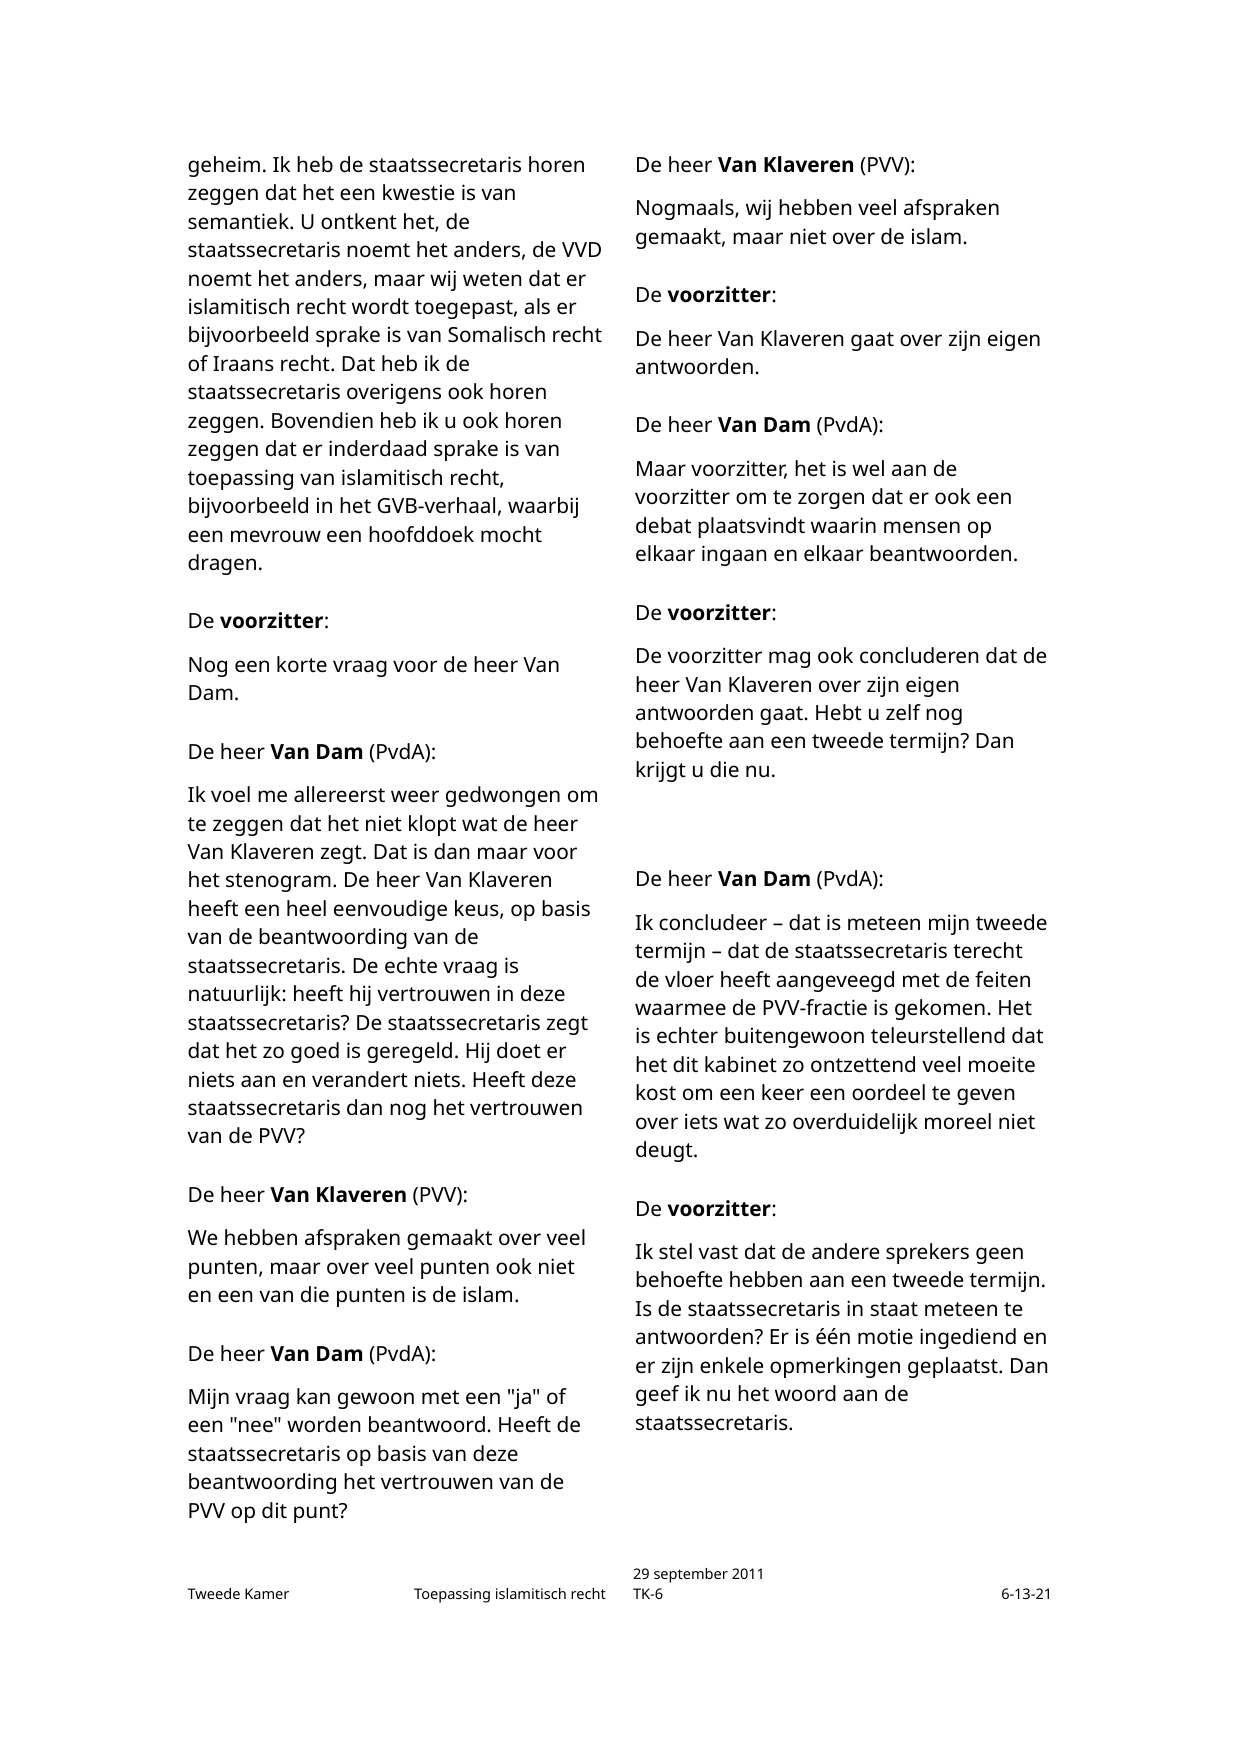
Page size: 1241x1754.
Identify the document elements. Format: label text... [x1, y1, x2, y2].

text De heer Van Dam (PvdA): [187, 737, 605, 765]
text De heer Van Klaveren (PVV): [635, 150, 1053, 178]
text  [635, 1466, 1053, 1495]
text Nog een korte vraag voor de heer Van Dam. [187, 650, 605, 707]
text De voorzitter: [635, 280, 1053, 309]
text Ik stel vast dat de andere sprekers geen behoefte hebben aan een tweede termijn. Is de staatssecretaris in staat meteen te antwoorden? Er is één motie ingediend en er zijn enkele opmerkingen geplaatst. Dan geef ik nu het woord aan de staatssecretaris. [635, 1237, 1053, 1436]
text De heer Van Dam (PvdA): [635, 411, 1053, 439]
text Maar voorzitter, het is wel aan de voorzitter om te zorgen dat er ook een debat plaatsvindt waarin mensen op elkaar ingaan en elkaar beantwoorden. [635, 454, 1053, 568]
text De heer Van Dam (PvdA): [635, 864, 1053, 893]
text De voorzitter: [187, 607, 605, 635]
text Nogmaals, wij hebben veel afspraken gemaakt, maar niet over de islam. [635, 193, 1053, 250]
text  [635, 813, 1053, 842]
text Ik voel me allereerst weer gedwongen om te zeggen dat het niet klopt wat de heer Van Klaveren zegt. Dat is dan maar voor het stenogram. De heer Van Klaveren heeft een heel eenvoudige keus, op basis van de beantwoording van de staatssecretaris. De echte vraag is natuurlijk: heeft hij vertrouwen in deze staatssecretaris? De staatssecretaris zegt dat het zo goed is geregeld. Hij doet er niets aan en verandert niets. Heeft deze staatssecretaris dan nog het vertrouwen van de PVV? [187, 780, 605, 1150]
text Ik concludeer – dat is meteen mijn tweede termijn – dat de staatssecretaris terecht de vloer heeft aangeveegd met de feiten waarmee de PVV-fractie is gekomen. Het is echter buitengewoon teleurstellend dat het dit kabinet zo ontzettend veel moeite kost om een keer een oordeel te geven over iets wat zo overduidelijk moreel niet deugt. [635, 908, 1053, 1164]
text De heer Van Dam (PvdA): [187, 1339, 605, 1367]
text De heer Van Klaveren (PVV): [187, 1180, 605, 1208]
text De voorzitter: [635, 1194, 1053, 1222]
text De heer Van Klaveren gaat over zijn eigen antwoorden. [635, 324, 1053, 381]
text De voorzitter: [635, 598, 1053, 626]
text geheim. Ik heb de staatssecretaris horen zeggen dat het een kwestie is van semantiek. U ontkent het, de staatssecretaris noemt het anders, de VVD noemt het anders, maar wij weten dat er islamitisch recht wordt toegepast, als er bijvoorbeeld sprake is van Somalisch recht of Iraans recht. Dat heb ik de staatssecretaris overigens ook horen zeggen. Bovendien heb ik u ook horen zeggen dat er inderdaad sprake is van toepassing van islamitisch recht, bijvoorbeeld in het GVB-verhaal, waarbij een mevrouw een hoofddoek mocht dragen. [187, 150, 605, 577]
text We hebben afspraken gemaakt over veel punten, maar over veel punten ook niet en een van die punten is de islam. [187, 1223, 605, 1309]
text De voorzitter mag ook concluderen dat de heer Van Klaveren over zijn eigen antwoorden gaat. Hebt u zelf nog behoefte aan een tweede termijn? Dan krijgt u die nu. [635, 641, 1053, 783]
text Mijn vraag kan gewoon met een "ja" of een "nee" worden beantwoord. Heeft de staatssecretaris op basis van deze beantwoording het vertrouwen van de PVV op dit punt? [187, 1382, 605, 1524]
